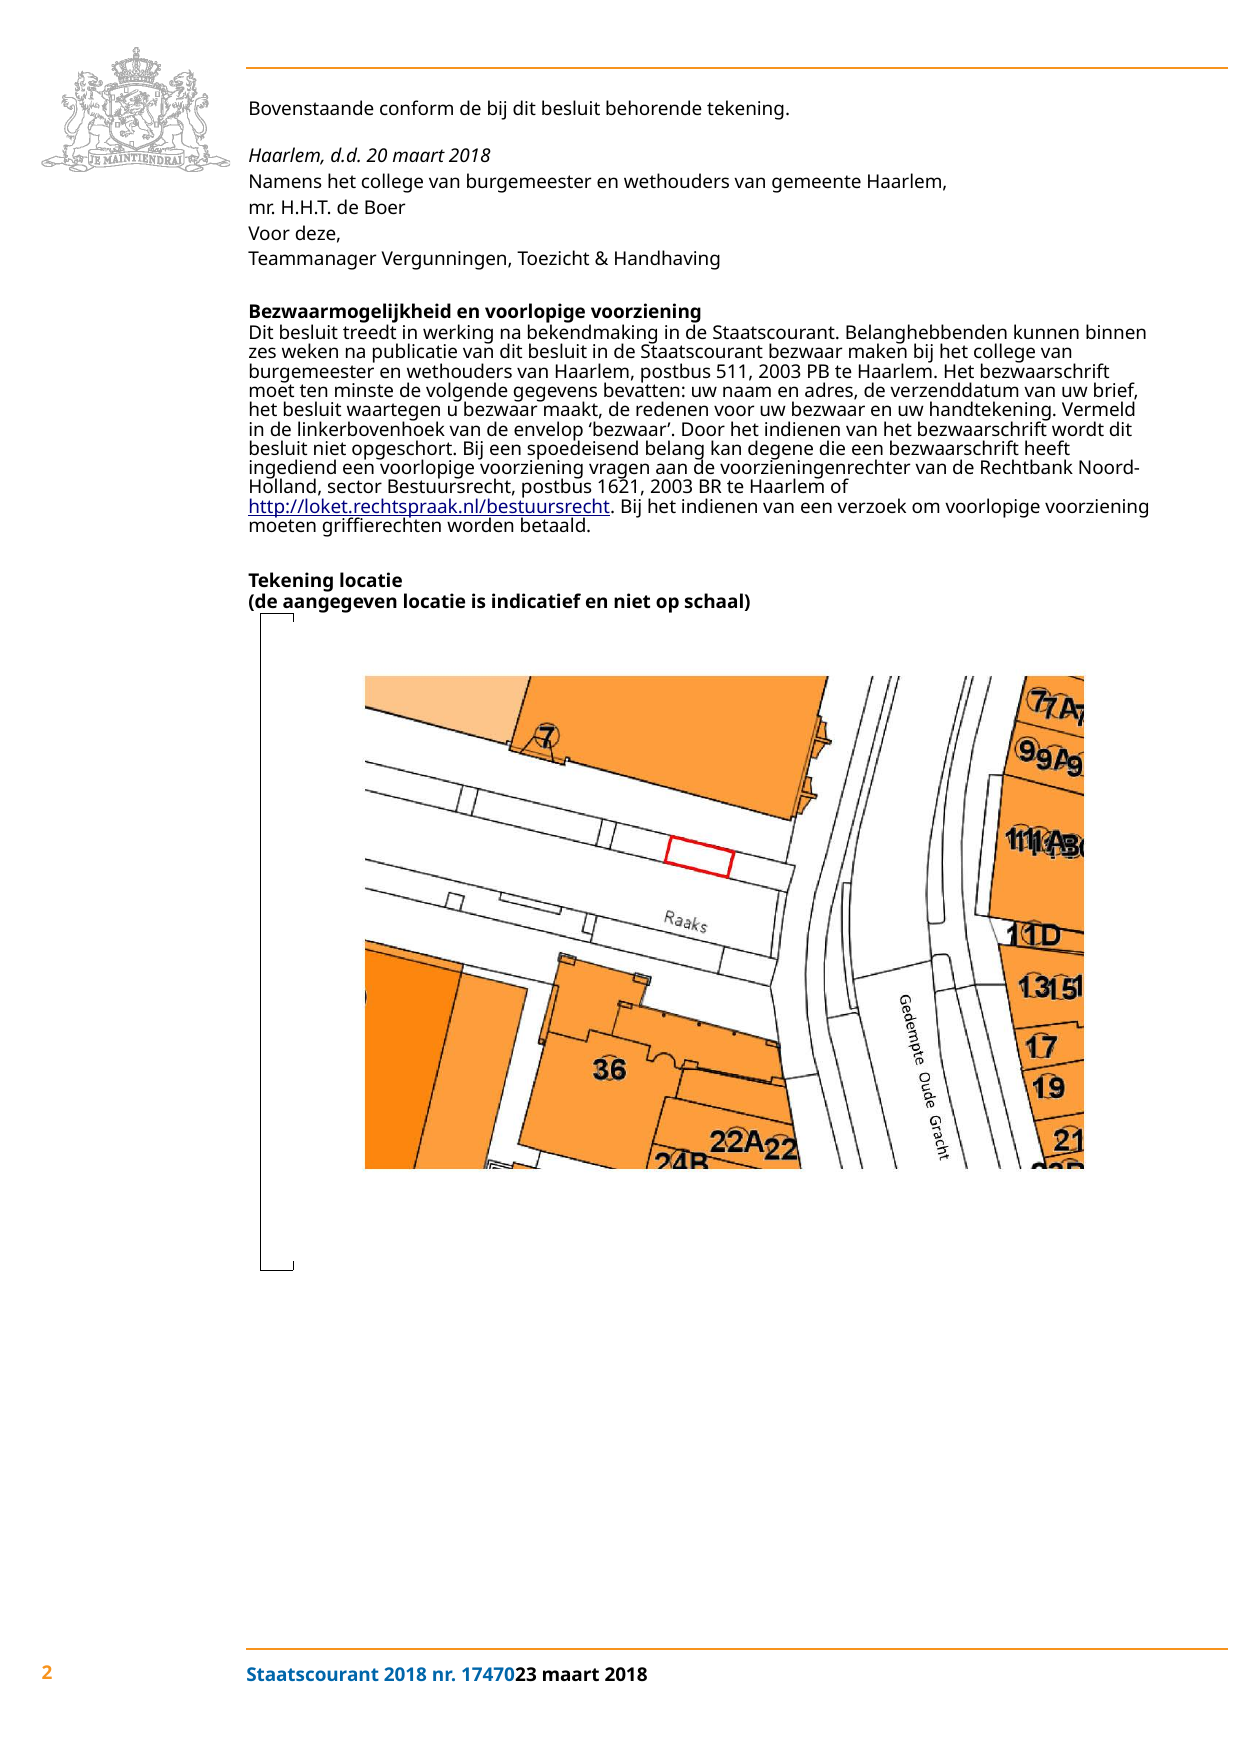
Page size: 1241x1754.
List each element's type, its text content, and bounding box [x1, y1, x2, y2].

picture [41, 47, 231, 172]
picture [268, 622, 1173, 1261]
text Tekening locatie [248, 567, 1152, 593]
text Bezwaarmogelijkheid en voorlopige voorziening [248, 298, 1152, 324]
text Dit besluit treedt in werking na bekendmaking in de Staatscourant. Belanghebbenden kunnen binnen zes weken na publicatie van dit besluit in de Staatscourant bezwaar maken bij het college van burgemeester en wethouders van Haarlem, postbus 511, 2003 PB te Haarlem. Het bezwaarschrift moet ten minste de volgende gegevens bevatten: uw naam en adres, de verzenddatum van uw brief, het besluit waartegen u bezwaar maakt, de redenen voor uw bezwaar en uw handtekening. Vermeld in de linkerbovenhoek van de envelop ‘bezwaar’. Door het indienen van het bezwaarschrift wordt dit besluit niet opgeschort. Bij een spoedeisend belang kan degene die een bezwaarschrift heeft ingediend een voorlopige voorziening vragen aan de voorzieningenrechter van de Rechtbank Noord-Holland, sector Bestuursrecht, postbus 1621, 2003 BR te Haarlem of http://loket.rechtspraak.nl/bestuursrecht. Bij het indienen van een verzoek om voorlopige voorziening moeten griffierechten worden betaald. [248, 324, 1152, 536]
text mr. H.H.T. de Boer [248, 194, 1152, 220]
text Bovenstaande conform de bij dit besluit behorende tekening. [248, 95, 1152, 121]
text Namens het college van burgemeester en wethouders van gemeente Haarlem, [248, 168, 1152, 194]
text (de aangegeven locatie is indicatief en niet op schaal) [248, 593, 1152, 612]
text Teammanager Vergunningen, Toezicht & Handhaving [248, 246, 1152, 271]
text Haarlem, d.d. 20 maart 2018 [248, 143, 1152, 168]
text Voor deze, [248, 220, 1152, 246]
